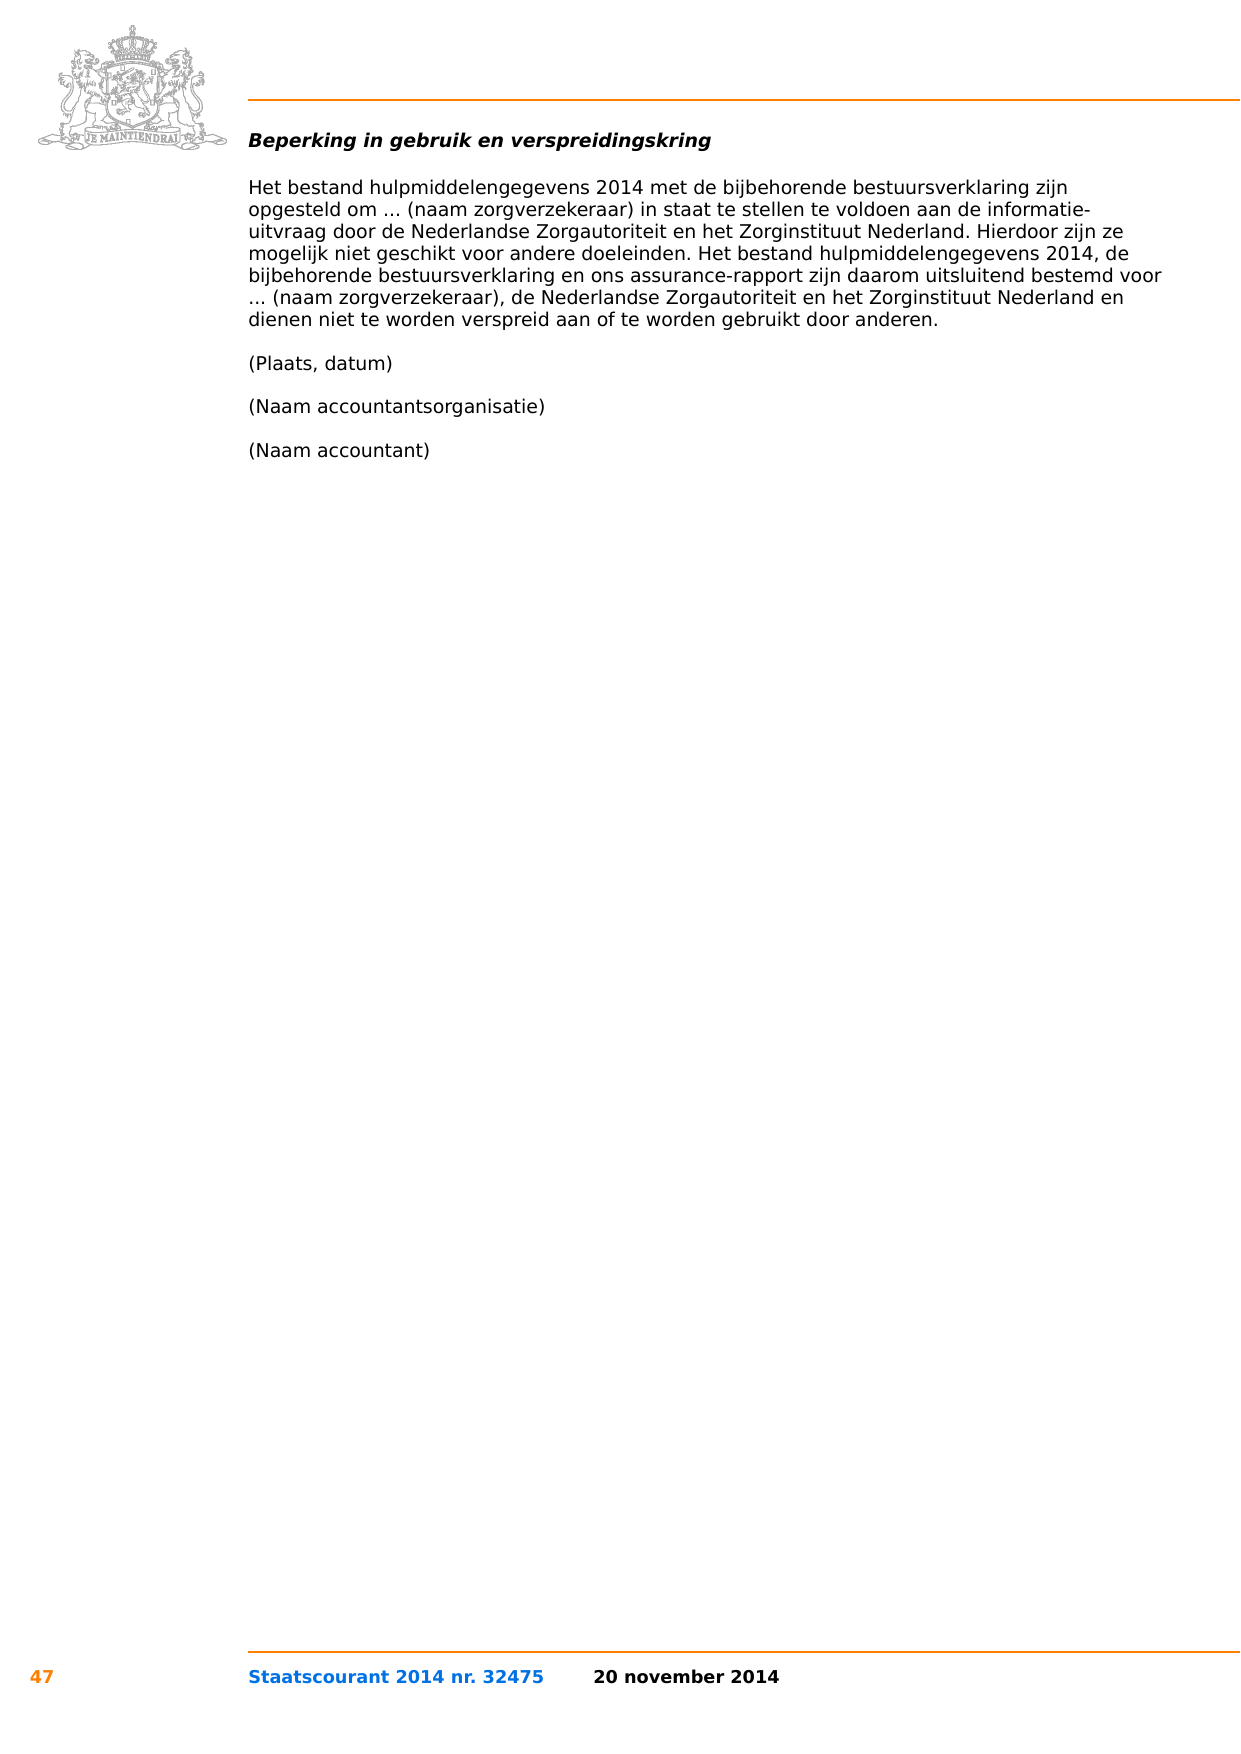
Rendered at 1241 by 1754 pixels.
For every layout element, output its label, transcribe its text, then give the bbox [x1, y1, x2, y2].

text (Naam accountantsorganisatie) [248, 396, 1163, 418]
text Het bestand hulpmiddelengegevens 2014 met de bijbehorende bestuursverklaring zijn opgesteld om ... (naam zorgverzekeraar) in staat te stellen te voldoen aan de informatie-uitvraag door de Nederlandse Zorgautoriteit en het Zorginstituut Nederland. Hierdoor zijn ze mogelijk niet geschikt voor andere doeleinden. Het bestand hulpmiddelengegevens 2014, de bijbehorende bestuursverklaring en ons assurance-rapport zijn daarom uitsluitend bestemd voor ... (naam zorgverzekeraar), de Nederlandse Zorgautoriteit en het Zorginstituut Nederland en dienen niet te worden verspreid aan of te worden gebruikt door anderen. [248, 177, 1163, 331]
subtitle Beperking in gebruik en verspreidingskring [248, 130, 1163, 152]
text (Plaats, datum) [248, 353, 1163, 374]
picture [38, 25, 227, 150]
text (Naam accountant) [248, 440, 1163, 462]
